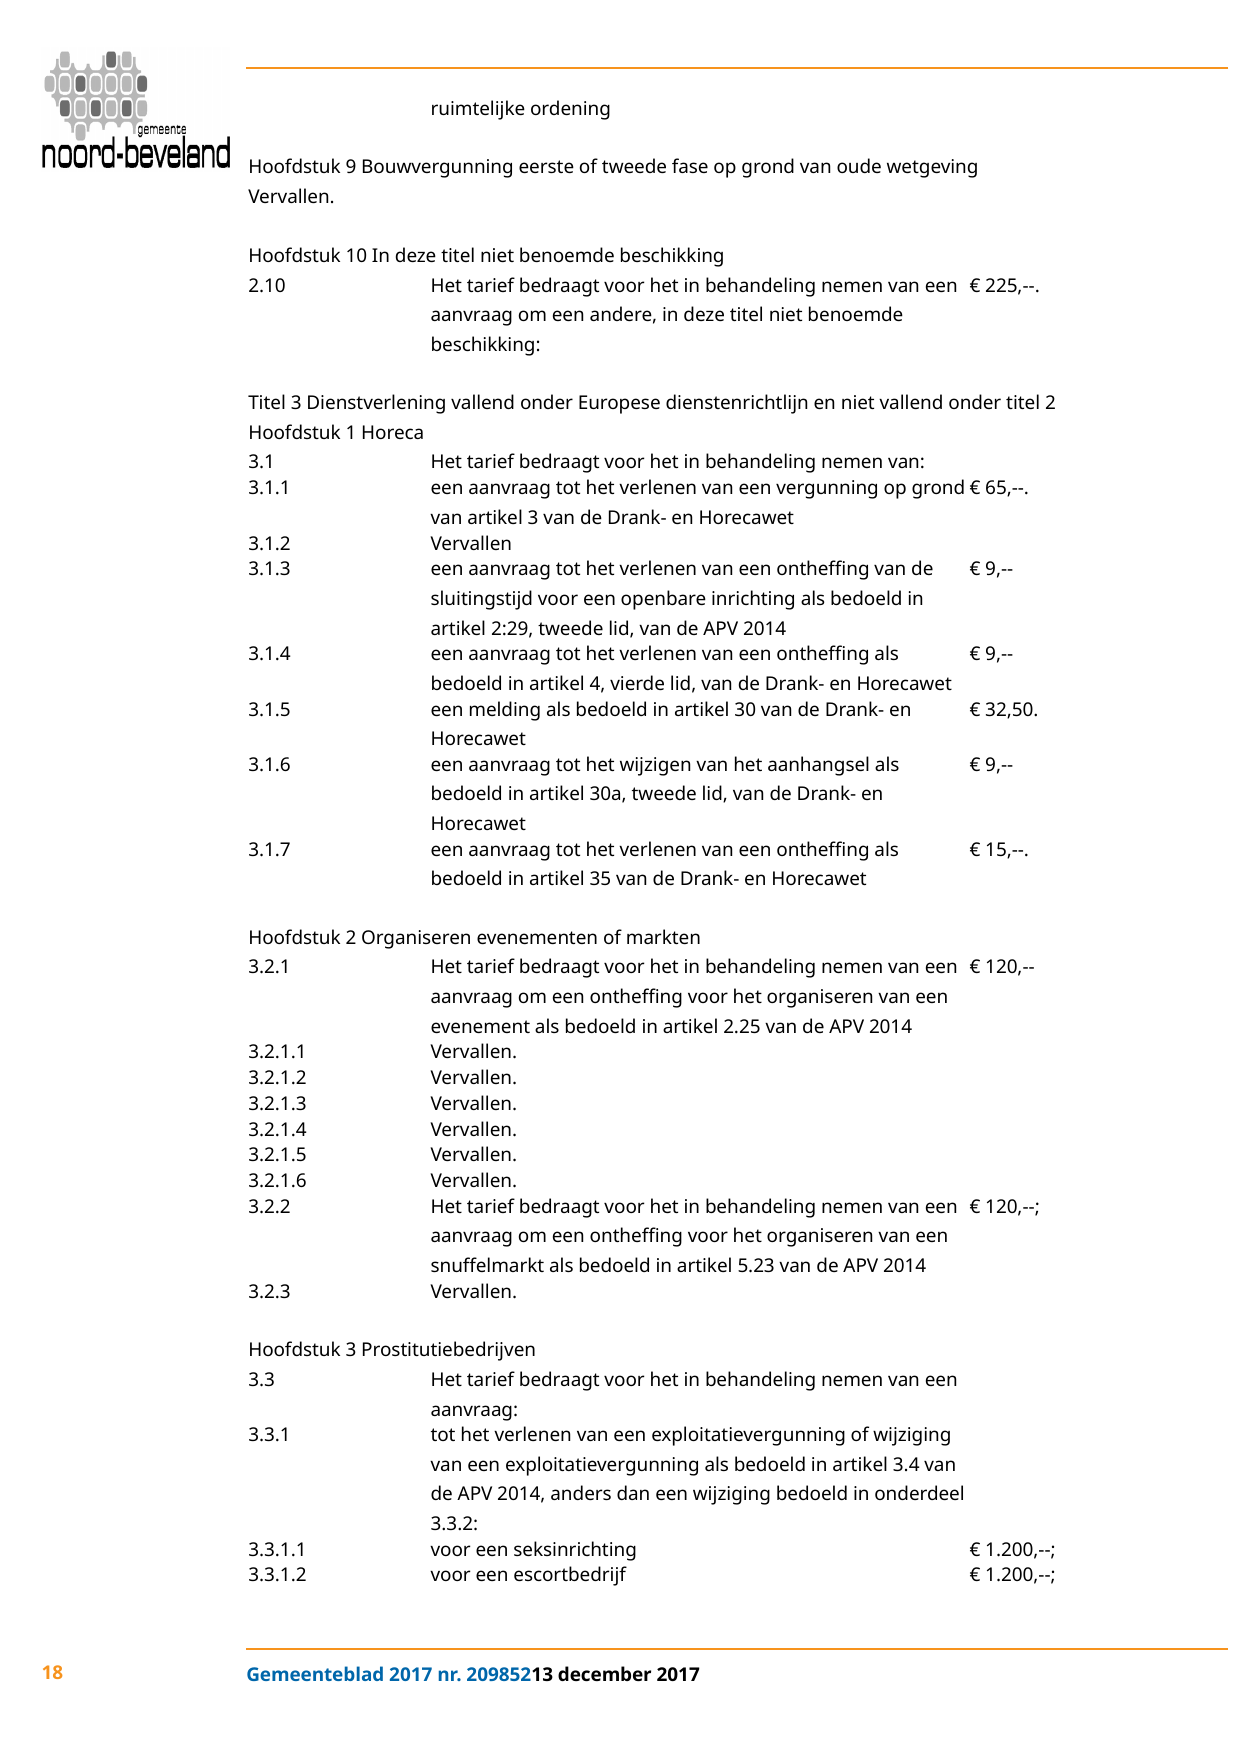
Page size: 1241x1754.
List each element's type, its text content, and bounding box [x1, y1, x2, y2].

table_header 3.3 [248, 1366, 430, 1421]
table_cell [969, 1039, 1152, 1064]
table_header 3.2.1 [248, 954, 430, 1039]
table_cell 3.1.3 [248, 556, 430, 640]
text Hoofdstuk 10 In deze titel niet benoemde beschikking [248, 242, 1152, 268]
table_cell [969, 1064, 1152, 1090]
table_cell een aanvraag tot het verlenen van een ontheffing van de sluitingstijd voor een openbare inrichting als bedoeld in artikel 2:29, tweede lid, van de APV 2014 [430, 556, 969, 640]
table_cell [969, 1116, 1152, 1142]
picture [41, 47, 231, 172]
table_cell voor een seksinrichting [430, 1536, 969, 1562]
table_cell 3.1.1 [248, 475, 430, 530]
table_cell [969, 95, 1152, 121]
table_header 2.10 [248, 272, 430, 357]
text Hoofdstuk 2 Organiseren evenementen of markten [248, 924, 1152, 950]
table_cell Vervallen. [430, 1278, 969, 1304]
table_cell Het tarief bedraagt voor het in behandeling nemen van een aanvraag om een ontheffing voor het organiseren van een snuffelmarkt als bedoeld in artikel 5.23 van de APV 2014 [430, 1193, 969, 1278]
table_cell [969, 1421, 1152, 1536]
table_cell € 120,--; [969, 1193, 1152, 1278]
table_cell [969, 1278, 1152, 1304]
table_cell 3.2.3 [248, 1278, 430, 1304]
table_cell 3.2.1.6 [248, 1167, 430, 1193]
table_header Het tarief bedraagt voor het in behandeling nemen van een aanvraag om een ontheffing voor het organiseren van een evenement als bedoeld in artikel 2.25 van de APV 2014 [430, 954, 969, 1039]
table_cell 3.2.1.1 [248, 1039, 430, 1064]
table_cell een aanvraag tot het verlenen van een vergunning op grond van artikel 3 van de Drank- en Horecawet [430, 475, 969, 530]
table_header [969, 449, 1152, 474]
table_cell ruimtelijke ordening [430, 95, 969, 121]
text Titel 3 Dienstverlening vallend onder Europese dienstenrichtlijn en niet vallend onder titel 2 [248, 389, 1152, 415]
table_header 3.1 [248, 449, 430, 474]
table_cell € 9,-- [969, 751, 1152, 836]
table_cell 3.2.2 [248, 1193, 430, 1278]
table_cell € 1.200,--; [969, 1562, 1152, 1587]
table_cell € 32,50. [969, 696, 1152, 751]
table_cell € 15,--. [969, 836, 1152, 891]
table_cell [969, 1167, 1152, 1193]
table_cell € 65,--. [969, 475, 1152, 530]
table_cell 3.3.1.1 [248, 1536, 430, 1562]
table_header Het tarief bedraagt voor het in behandeling nemen van een aanvraag om een andere, in deze titel niet benoemde beschikking: [430, 272, 969, 357]
table_cell 3.3.1.2 [248, 1562, 430, 1587]
table_cell tot het verlenen van een exploitatievergunning of wijziging van een exploitatievergunning als bedoeld in artikel 3.4 van de APV 2014, anders dan een wijziging bedoeld in onderdeel 3.3.2: [430, 1421, 969, 1536]
table_cell een aanvraag tot het verlenen van een ontheffing als bedoeld in artikel 4, vierde lid, van de Drank- en Horecawet [430, 640, 969, 696]
table_cell [969, 530, 1152, 556]
text Vervallen. [248, 183, 1152, 209]
text Hoofdstuk 1 Horeca [248, 419, 1152, 445]
table_cell een aanvraag tot het wijzigen van het aanhangsel als bedoeld in artikel 30a, tweede lid, van de Drank- en Horecawet [430, 751, 969, 836]
table_cell € 1.200,--; [969, 1536, 1152, 1562]
table_header [969, 1366, 1152, 1421]
table_cell een aanvraag tot het verlenen van een ontheffing als bedoeld in artikel 35 van de Drank- en Horecawet [430, 836, 969, 891]
table_cell 3.1.4 [248, 640, 430, 696]
table_cell 3.2.1.4 [248, 1116, 430, 1142]
table_cell 3.2.1.2 [248, 1064, 430, 1090]
table_cell 3.2.1.3 [248, 1090, 430, 1116]
table_cell [969, 1142, 1152, 1167]
table_header € 120,-- [969, 954, 1152, 1039]
table_cell 3.2.1.5 [248, 1142, 430, 1167]
table_cell 3.1.6 [248, 751, 430, 836]
table_cell Vervallen. [430, 1090, 969, 1116]
table_cell Vervallen. [430, 1167, 969, 1193]
table_cell Vervallen. [430, 1142, 969, 1167]
table_header Het tarief bedraagt voor het in behandeling nemen van: [430, 449, 969, 474]
table_cell Vervallen [430, 530, 969, 556]
text Hoofdstuk 3 Prostitutiebedrijven [248, 1336, 1152, 1362]
table_cell Vervallen. [430, 1116, 969, 1142]
table_cell Vervallen. [430, 1064, 969, 1090]
table_cell [969, 1090, 1152, 1116]
table_cell € 9,-- [969, 556, 1152, 640]
table_cell € 9,-- [969, 640, 1152, 696]
table_cell voor een escortbedrijf [430, 1562, 969, 1587]
table_header € 225,--. [969, 272, 1152, 357]
table_cell 3.1.7 [248, 836, 430, 891]
table_cell 3.1.5 [248, 696, 430, 751]
table_cell een melding als bedoeld in artikel 30 van de Drank- en Horecawet [430, 696, 969, 751]
table_header Het tarief bedraagt voor het in behandeling nemen van een aanvraag: [430, 1366, 969, 1421]
table_cell Vervallen. [430, 1039, 969, 1064]
table_cell 3.1.2 [248, 530, 430, 556]
table_cell 3.3.1 [248, 1421, 430, 1536]
text Hoofdstuk 9 Bouwvergunning eerste of tweede fase op grond van oude wetgeving [248, 153, 1152, 179]
table_cell [248, 95, 430, 121]
